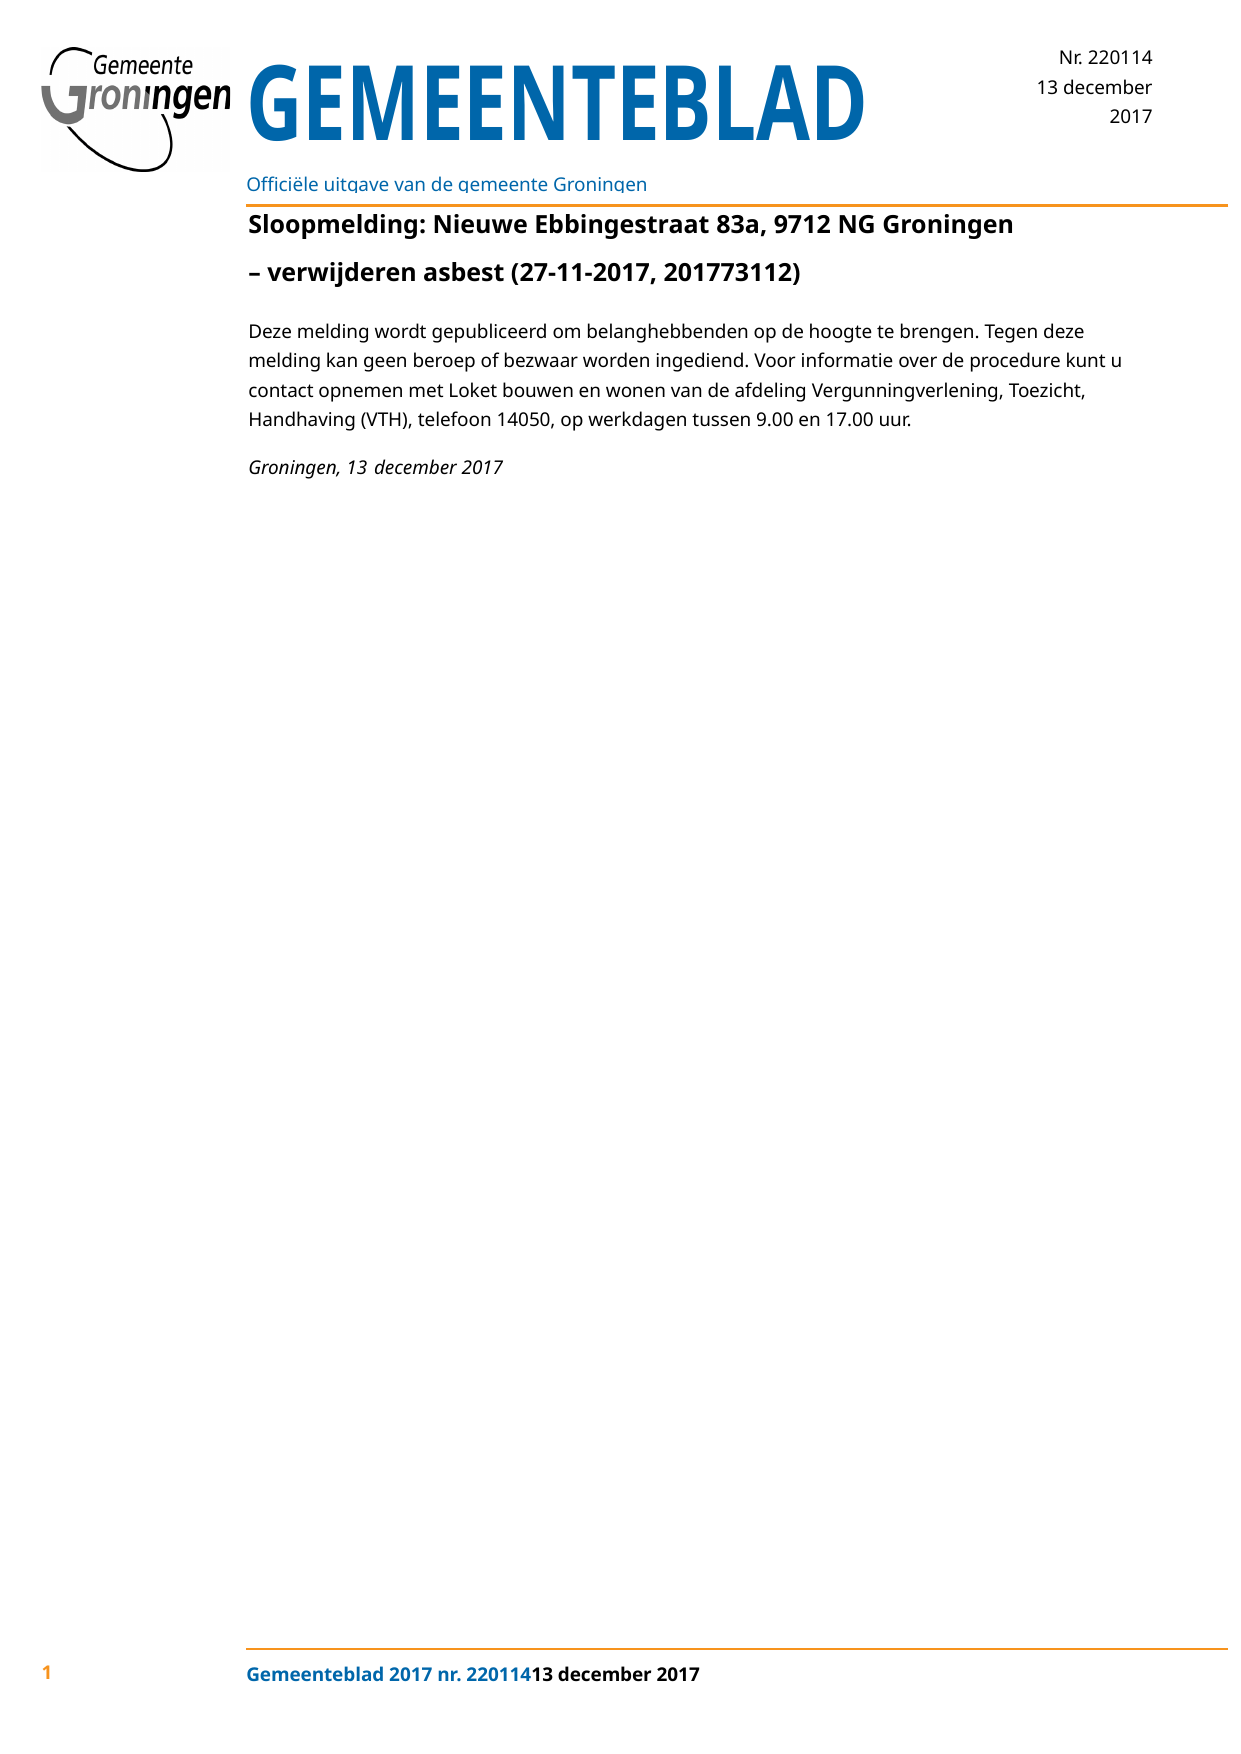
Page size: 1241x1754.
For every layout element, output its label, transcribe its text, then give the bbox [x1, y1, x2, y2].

picture [41, 47, 231, 172]
text Sloopmelding: Nieuwe Ebbingestraat 83a, 9712 NG Groningen – verwijderen asbest (27-11-2017, 201773112) [248, 207, 1152, 288]
text Groningen, 13 december 2017 [248, 454, 1152, 480]
text Deze melding wordt gepubliceerd om belanghebbenden op de hoogte te brengen. Tegen deze melding kan geen beroep of bezwaar worden ingediend. Voor informatie over de procedure kunt u contact opnemen met Loket bouwen en wonen van de afdeling Vergunningverlening, Toezicht, Handhaving (VTH), telefoon 14050, op werkdagen tussen 9.00 en 17.00 uur. [248, 318, 1152, 432]
